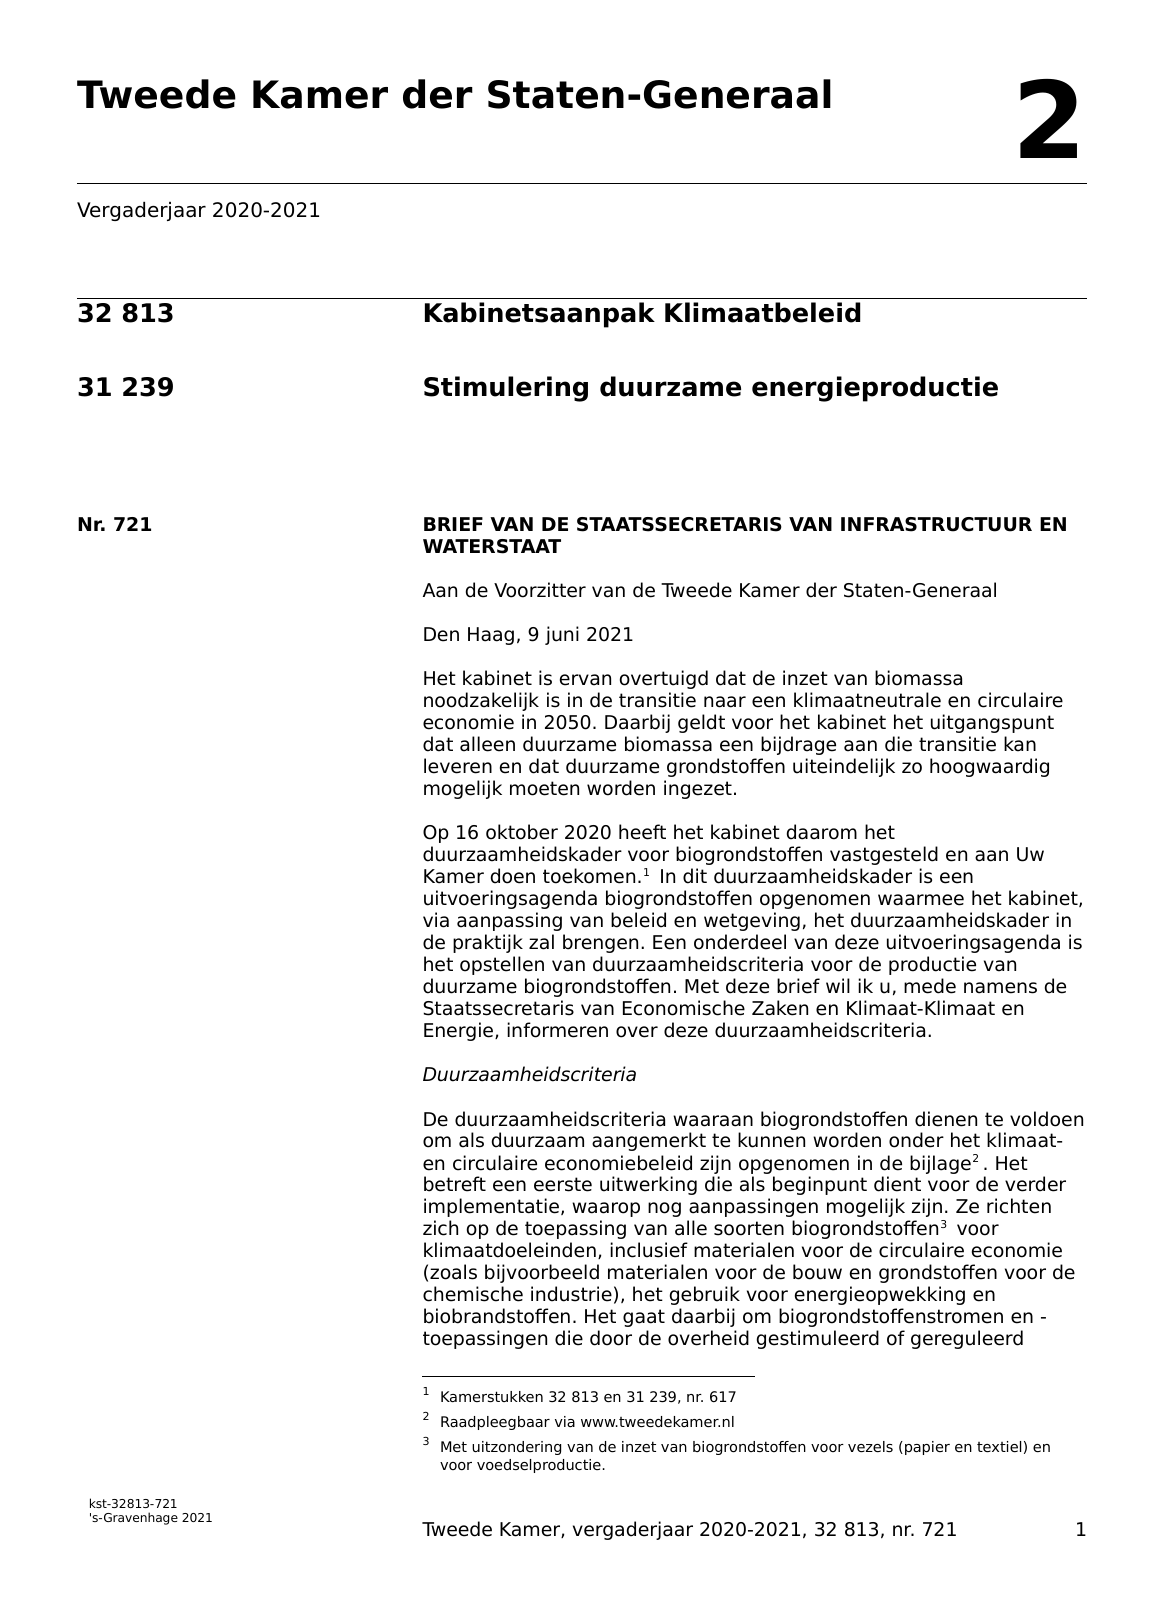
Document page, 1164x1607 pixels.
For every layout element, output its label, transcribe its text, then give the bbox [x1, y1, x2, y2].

text De duurzaamheidscriteria waaraan biogrondstoffen dienen te voldoen om als duurzaam aangemerkt te kunnen worden onder het klimaat- en circulaire economiebeleid zijn opgenomen in de bijlage. Het betreft een eerste uitwerking die als beginpunt dient voor de verder implementatie, waarop nog aanpassingen mogelijk zijn. Ze richten zich op de toepassing van alle soorten biogrondstoffen voor klimaatdoeleinden, inclusief materialen voor de circulaire economie (zoals bijvoorbeeld materialen voor de bouw en grondstoffen voor de chemische industrie), het gebruik voor energieopwekking en biobrandstoffen. Het gaat daarbij om biogrondstoffenstromen en -toepassingen die door de overheid gestimuleerd of gereguleerd [422, 1108, 1087, 1350]
text 's-Gravenhage 2021 [88, 1511, 323, 1525]
text Aan de Voorzitter van de Tweede Kamer der Staten-Generaal [422, 580, 1087, 602]
text Met uitzondering van de inzet van biogrondstoffen voor vezels (papier en textiel) en voor voedselproductie. [422, 1435, 1087, 1474]
text kst-32813-721 [88, 1497, 323, 1511]
subtitle Nr. 721 BRIEF VAN DE STAATSSECRETARIS VAN INFRASTRUCTUUR EN WATERSTAAT [77, 514, 1087, 558]
text Op 16 oktober 2020 heeft het kabinet daarom het duurzaamheidskader voor biogrondstoffen vastgesteld en aan Uw Kamer doen toekomen. In dit duurzaamheidskader is een uitvoeringsagenda biogrondstoffen opgenomen waarmee het kabinet, via aanpassing van beleid en wetgeving, het duurzaamheidskader in de praktijk zal brengen. Een onderdeel van deze uitvoeringsagenda is het opstellen van duurzaamheidscriteria voor de productie van duurzame biogrondstoffen. Met deze brief wil ik u, mede namens de Staatssecretaris van Economische Zaken en Klimaat-Klimaat en Energie, informeren over deze duurzaamheidscriteria. [422, 822, 1087, 1042]
subtitle 31 239 Stimulering duurzame energieproductie [77, 373, 1087, 403]
text Het kabinet is ervan overtuigd dat de inzet van biomassa noodzakelijk is in de transitie naar een klimaatneutrale en circulaire economie in 2050. Daarbij geldt voor het kabinet het uitgangspunt dat alleen duurzame biomassa een bijdrage aan die transitie kan leveren en dat duurzame grondstoffen uiteindelijk zo hoogwaardig mogelijk moeten worden ingezet. [422, 668, 1087, 800]
text Den Haag, 9 juni 2021 [422, 624, 1087, 646]
table_header 2 [886, 59, 1087, 183]
text Raadpleegbaar via www.tweedekamer.nl [422, 1410, 1087, 1432]
text Kamerstukken 32 813 en 31 239, nr. 617 [422, 1385, 1087, 1407]
subtitle Duurzaamheidscriteria [422, 1064, 1087, 1086]
table_cell Vergaderjaar 2020-2021 [77, 184, 1087, 298]
subtitle 32 813 Kabinetsaanpak Klimaatbeleid [77, 299, 1087, 329]
table_header Tweede Kamer der Staten-Generaal [77, 59, 886, 183]
